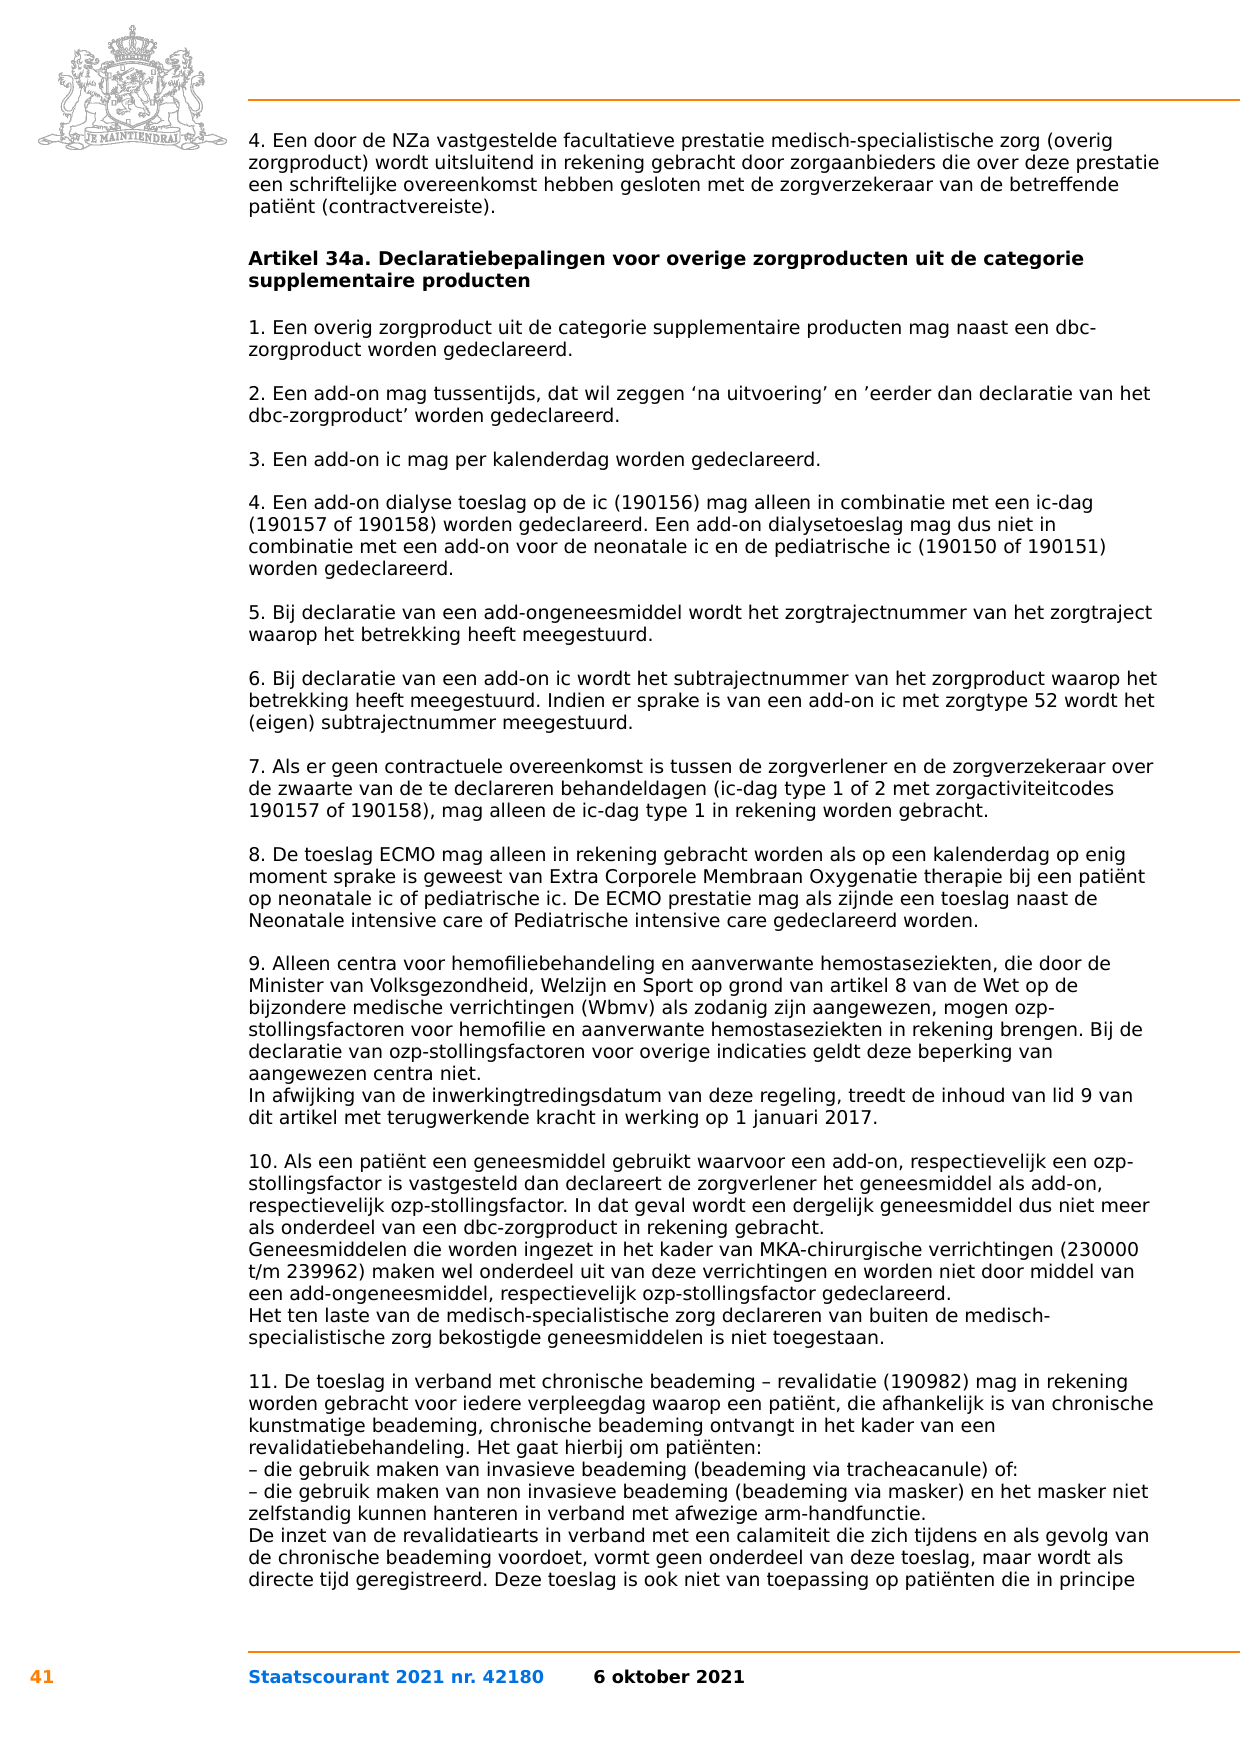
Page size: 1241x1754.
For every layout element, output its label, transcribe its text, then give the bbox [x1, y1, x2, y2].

text – die gebruik maken van non invasieve beademing (beademing via masker) en het masker niet zelfstandig kunnen hanteren in verband met afwezige arm-handfunctie. [248, 1481, 1163, 1524]
text Geneesmiddelen die worden ingezet in het kader van MKA-chirurgische verrichtingen (230000 t/m 239962) maken wel onderdeel uit van deze verrichtingen en worden niet door middel van een add-ongeneesmiddel, respectievelijk ozp-stollingsfactor gedeclareerd. [248, 1239, 1163, 1305]
text 5. Bij declaratie van een add-ongeneesmiddel wordt het zorgtrajectnummer van het zorgtraject waarop het betrekking heeft meegestuurd. [248, 602, 1163, 646]
text 4. Een add-on dialyse toeslag op de ic (190156) mag alleen in combinatie met een ic-dag (190157 of 190158) worden gedeclareerd. Een add-on dialysetoeslag mag dus niet in combinatie met een add-on voor de neonatale ic en de pediatrische ic (190150 of 190151) worden gedeclareerd. [248, 492, 1163, 580]
text 8. De toeslag ECMO mag alleen in rekening gebracht worden als op een kalenderdag op enig moment sprake is geweest van Extra Corporele Membraan Oxygenatie therapie bij een patiënt op neonatale ic of pediatrische ic. De ECMO prestatie mag als zijnde een toeslag naast de Neonatale intensive care of Pediatrische intensive care gedeclareerd worden. [248, 843, 1163, 931]
text 3. Een add-on ic mag per kalenderdag worden gedeclareerd. [248, 448, 1163, 470]
text 2. Een add-on mag tussentijds, dat wil zeggen ‘na uitvoering’ en ’eerder dan declaratie van het dbc-zorgproduct’ worden gedeclareerd. [248, 383, 1163, 427]
subtitle Artikel 34a. Declaratiebepalingen voor overige zorgproducten uit de categorie supplementaire producten [248, 248, 1163, 292]
text 7. Als er geen contractuele overeenkomst is tussen de zorgverlener en de zorgverzekeraar over de zwaarte van de te declareren behandeldagen (ic-dag type 1 of 2 met zorgactiviteitcodes 190157 of 190158), mag alleen de ic-dag type 1 in rekening worden gebracht. [248, 756, 1163, 822]
text 10. Als een patiënt een geneesmiddel gebruikt waarvoor een add-on, respectievelijk een ozp-stollingsfactor is vastgesteld dan declareert de zorgverlener het geneesmiddel als add-on, respectievelijk ozp-stollingsfactor. In dat geval wordt een dergelijk geneesmiddel dus niet meer als onderdeel van een dbc-zorgproduct in rekening gebracht. [248, 1151, 1163, 1239]
text – die gebruik maken van invasieve beademing (beademing via tracheacanule) of: [248, 1459, 1163, 1481]
text In afwijking van de inwerkingtredingsdatum van deze regeling, treedt de inhoud van lid 9 van dit artikel met terugwerkende kracht in werking op 1 januari 2017. [248, 1085, 1163, 1129]
text Het ten laste van de medisch-specialistische zorg declareren van buiten de medisch-specialistische zorg bekostigde geneesmiddelen is niet toegestaan. [248, 1305, 1163, 1349]
text 6. Bij declaratie van een add-on ic wordt het subtrajectnummer van het zorgproduct waarop het betrekking heeft meegestuurd. Indien er sprake is van een add-on ic met zorgtype 52 wordt het (eigen) subtrajectnummer meegestuurd. [248, 668, 1163, 734]
text 4. Een door de NZa vastgestelde facultatieve prestatie medisch-specialistische zorg (overig zorgproduct) wordt uitsluitend in rekening gebracht door zorgaanbieders die over deze prestatie een schriftelijke overeenkomst hebben gesloten met de zorgverzekeraar van de betreffende patiënt (contractvereiste). [248, 130, 1163, 218]
picture [38, 25, 227, 150]
text 9. Alleen centra voor hemofiliebehandeling en aanverwante hemostaseziekten, die door de Minister van Volksgezondheid, Welzijn en Sport op grond van artikel 8 van de Wet op de bijzondere medische verrichtingen (Wbmv) als zodanig zijn aangewezen, mogen ozp-stollingsfactoren voor hemofilie en aanverwante hemostaseziekten in rekening brengen. Bij de declaratie van ozp-stollingsfactoren voor overige indicaties geldt deze beperking van aangewezen centra niet. [248, 953, 1163, 1085]
text 11. De toeslag in verband met chronische beademing – revalidatie (190982) mag in rekening worden gebracht voor iedere verpleegdag waarop een patiënt, die afhankelijk is van chronische kunstmatige beademing, chronische beademing ontvangt in het kader van een revalidatiebehandeling. Het gaat hierbij om patiënten: [248, 1371, 1163, 1459]
text 1. Een overig zorgproduct uit de categorie supplementaire producten mag naast een dbc-zorgproduct worden gedeclareerd. [248, 317, 1163, 361]
text De inzet van de revalidatiearts in verband met een calamiteit die zich tijdens en als gevolg van de chronische beademing voordoet, vormt geen onderdeel van deze toeslag, maar wordt als directe tijd geregistreerd. Deze toeslag is ook niet van toepassing op patiënten die in principe [248, 1524, 1163, 1591]
